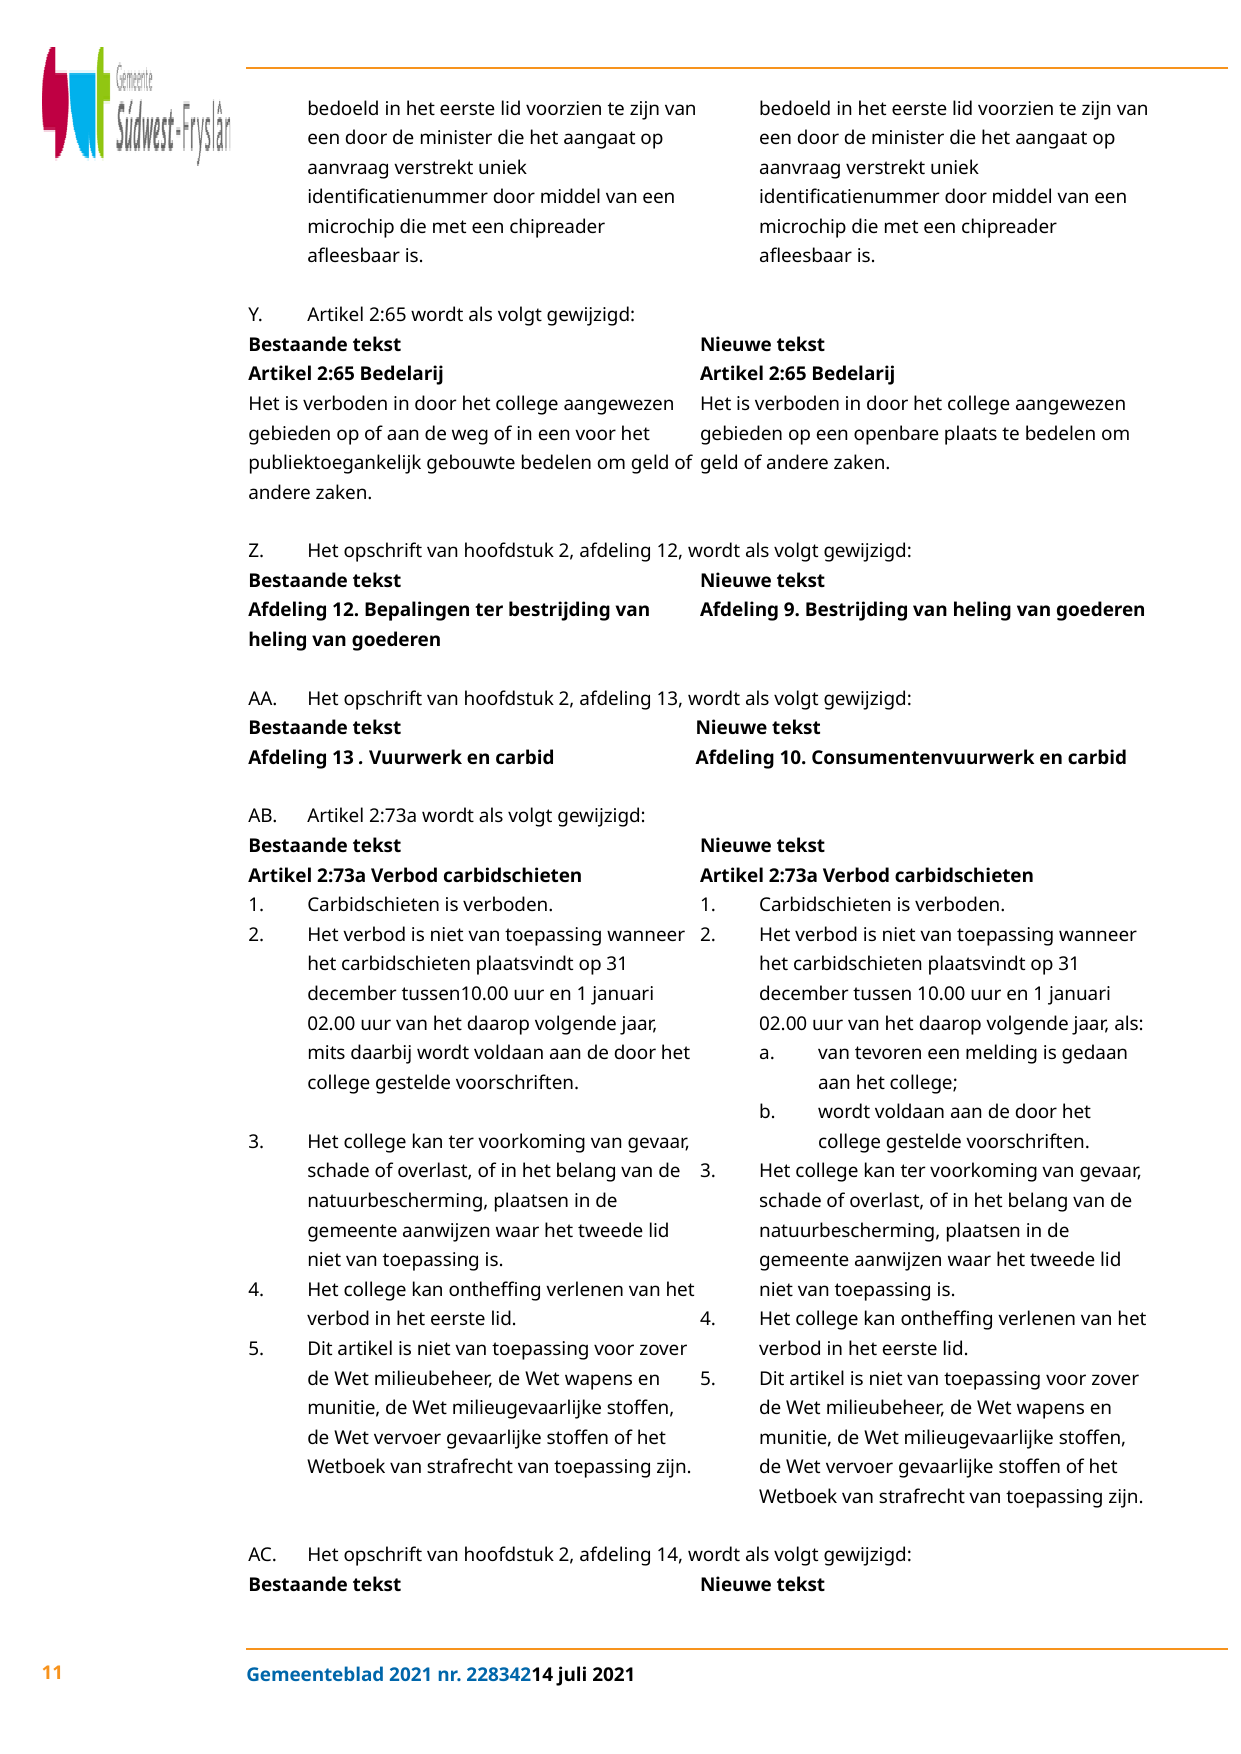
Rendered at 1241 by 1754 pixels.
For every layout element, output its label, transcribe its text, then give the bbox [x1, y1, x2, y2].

table_header Bestaande tekst Artikel 2:73a Verbod carbidschieten Carbidschieten is verboden. Het verbod is niet van toepassing wanneer het carbidschieten plaatsvindt op 31 december tussen10.00 uur en 1 januari 02.00 uur van het daarop volgende jaar, mits daarbij wordt voldaan aan de door het college gestelde voorschriften. Het college kan ter voorkoming van gevaar, schade of overlast, of in het belang van de natuurbescherming, plaatsen in de gemeente aanwijzen waar het tweede lid niet van toepassing is. Het college kan ontheffing verlenen van het verbod in het eerste lid. Dit artikel is niet van toepassing voor zover de Wet milieubeheer, de Wet wapens en munitie, de Wet milieugevaarlijke stoffen, de Wet vervoer gevaarlijke stoffen of het Wetboek van strafrecht van toepassing zijn. [248, 832, 700, 1509]
table_header bedoeld in het eerste lid voorzien te zijn van een door de minister die het aangaat op aanvraag verstrekt uniek identificatienummer door middel van een microchip die met een chipreader afleesbaar is. [700, 95, 1152, 268]
picture [41, 47, 231, 172]
table_header Nieuwe tekst Artikel 2:73a Verbod carbidschieten Carbidschieten is verboden. Het verbod is niet van toepassing wanneer het carbidschieten plaatsvindt op 31 december tussen 10.00 uur en 1 januari 02.00 uur van het daarop volgende jaar, als: van tevoren een melding is gedaan aan het college; wordt voldaan aan de door het college gestelde voorschriften. Het college kan ter voorkoming van gevaar, schade of overlast, of in het belang van de natuurbescherming, plaatsen in de gemeente aanwijzen waar het tweede lid niet van toepassing is. Het college kan ontheffing verlenen van het verbod in het eerste lid. Dit artikel is niet van toepassing voor zover de Wet milieubeheer, de Wet wapens en munitie, de Wet milieugevaarlijke stoffen, de Wet vervoer gevaarlijke stoffen of het Wetboek van strafrecht van toepassing zijn. [700, 832, 1152, 1509]
table_header Bestaande tekst Afdeling 12. Bepalingen ter bestrijding van heling van goederen [248, 567, 700, 652]
table_header Bestaande tekst Artikel 2:65 Bedelarij Het is verboden in door het college aangewezen gebieden op of aan de weg of in een voor het publiektoegankelijk gebouwte bedelen om geld of andere zaken. [248, 331, 700, 504]
table_header Nieuwe tekst Artikel 2:65 Bedelarij Het is verboden in door het college aangewezen gebieden op een openbare plaats te bedelen om geld of andere zaken. [700, 331, 1152, 504]
table_header Nieuwe tekst [700, 1571, 1152, 1597]
list Artikel 2:73a wordt als volgt gewijzigd: [248, 803, 1152, 828]
table_header Nieuwe tekst Afdeling 10. Consumentenvuurwerk en carbid [695, 715, 1152, 770]
list Het opschrift van hoofdstuk 2, afdeling 12, wordt als volgt gewijzigd: [248, 537, 1152, 563]
table_header Bestaande tekst [248, 1571, 700, 1597]
list Het opschrift van hoofdstuk 2, afdeling 14, wordt als volgt gewijzigd: [248, 1542, 1152, 1567]
list Artikel 2:65 wordt als volgt gewijzigd: [248, 301, 1152, 327]
table_header bedoeld in het eerste lid voorzien te zijn van een door de minister die het aangaat op aanvraag verstrekt uniek identificatienummer door middel van een microchip die met een chipreader afleesbaar is. [248, 95, 700, 268]
table_header Bestaande tekst Afdeling 13 . Vuurwerk en carbid [248, 715, 695, 770]
table_header Nieuwe tekst Afdeling 9. Bestrijding van heling van goederen [700, 567, 1152, 652]
list Het opschrift van hoofdstuk 2, afdeling 13, wordt als volgt gewijzigd: [248, 685, 1152, 711]
